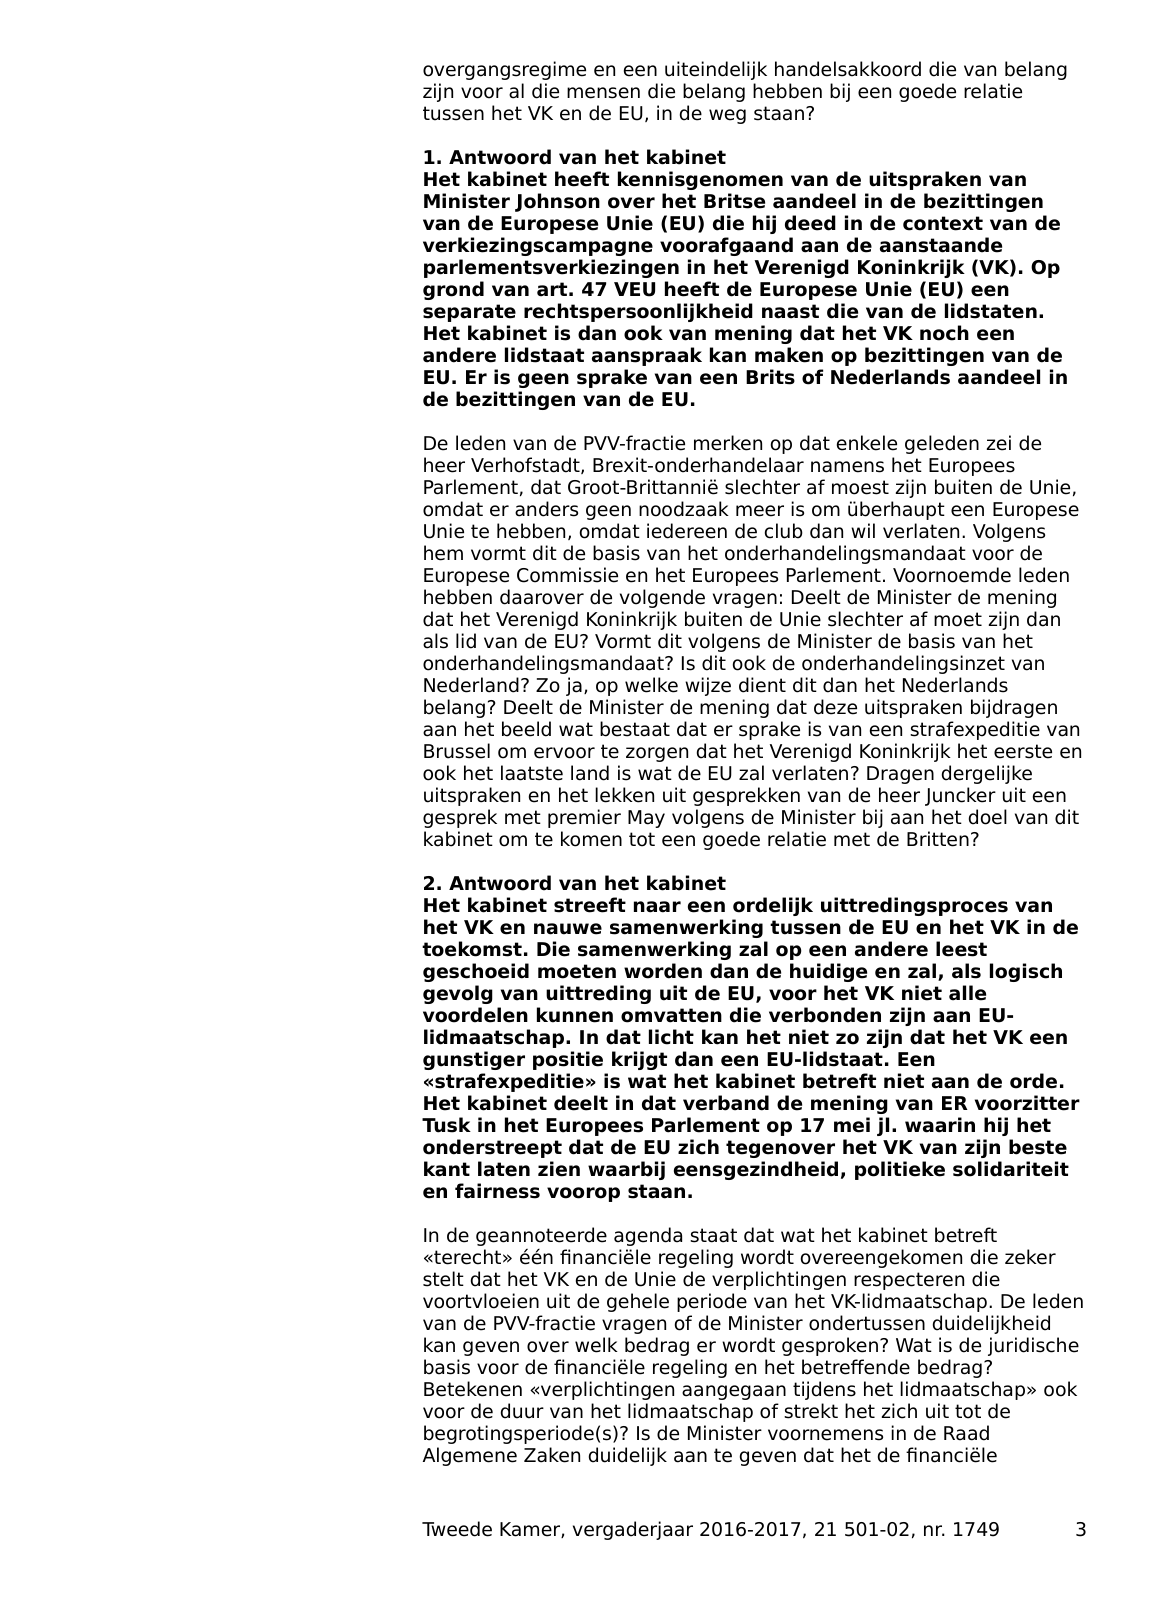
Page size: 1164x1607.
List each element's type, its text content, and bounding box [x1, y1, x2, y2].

text Het kabinet heeft kennisgenomen van de uitspraken van Minister Johnson over het Britse aandeel in de bezittingen van de Europese Unie (EU) die hij deed in de context van de verkiezingscampagne voorafgaand aan de aanstaande parlementsverkiezingen in het Verenigd Koninkrijk (VK). Op grond van art. 47 VEU heeft de Europese Unie (EU) een separate rechtspersoonlijkheid naast die van de lidstaten. Het kabinet is dan ook van mening dat het VK noch een andere lidstaat aanspraak kan maken op bezittingen van de EU. Er is geen sprake van een Brits of Nederlands aandeel in de bezittingen van de EU. [422, 169, 1087, 411]
text 2. Antwoord van het kabinet [422, 873, 1087, 895]
text De leden van de PVV-fractie merken op dat enkele geleden zei de heer Verhofstadt, Brexit-onderhandelaar namens het Europees Parlement, dat Groot-Brittannië slechter af moest zijn buiten de Unie, omdat er anders geen noodzaak meer is om überhaupt een Europese Unie te hebben, omdat iedereen de club dan wil verlaten. Volgens hem vormt dit de basis van het onderhandelingsmandaat voor de Europese Commissie en het Europees Parlement. Voornoemde leden hebben daarover de volgende vragen: Deelt de Minister de mening dat het Verenigd Koninkrijk buiten de Unie slechter af moet zijn dan als lid van de EU? Vormt dit volgens de Minister de basis van het onderhandelingsmandaat? Is dit ook de onderhandelingsinzet van Nederland? Zo ja, op welke wijze dient dit dan het Nederlands belang? Deelt de Minister de mening dat deze uitspraken bijdragen aan het beeld wat bestaat dat er sprake is van een strafexpeditie van Brussel om ervoor te zorgen dat het Verenigd Koninkrijk het eerste en ook het laatste land is wat de EU zal verlaten? Dragen dergelijke uitspraken en het lekken uit gesprekken van de heer Juncker uit een gesprek met premier May volgens de Minister bij aan het doel van dit kabinet om te komen tot een goede relatie met de Britten? [422, 433, 1087, 851]
text Het kabinet streeft naar een ordelijk uittredingsproces van het VK en nauwe samenwerking tussen de EU en het VK in de toekomst. Die samenwerking zal op een andere leest geschoeid moeten worden dan de huidige en zal, als logisch gevolg van uittreding uit de EU, voor het VK niet alle voordelen kunnen omvatten die verbonden zijn aan EU-lidmaatschap. In dat licht kan het niet zo zijn dat het VK een gunstiger positie krijgt dan een EU-lidstaat. Een «strafexpeditie» is wat het kabinet betreft niet aan de orde. Het kabinet deelt in dat verband de mening van ER voorzitter Tusk in het Europees Parlement op 17 mei jl. waarin hij het onderstreept dat de EU zich tegenover het VK van zijn beste kant laten zien waarbij eensgezindheid, politieke solidariteit en fairness voorop staan. [422, 895, 1087, 1203]
text overgangsregime en een uiteindelijk handelsakkoord die van belang zijn voor al die mensen die belang hebben bij een goede relatie tussen het VK en de EU, in de weg staan? [422, 59, 1087, 125]
text 1. Antwoord van het kabinet [422, 147, 1087, 169]
text In de geannoteerde agenda staat dat wat het kabinet betreft «terecht» één financiële regeling wordt overeengekomen die zeker stelt dat het VK en de Unie de verplichtingen respecteren die voortvloeien uit de gehele periode van het VK-lidmaatschap. De leden van de PVV-fractie vragen of de Minister ondertussen duidelijkheid kan geven over welk bedrag er wordt gesproken? Wat is de juridische basis voor de financiële regeling en het betreffende bedrag? Betekenen «verplichtingen aangegaan tijdens het lidmaatschap» ook voor de duur van het lidmaatschap of strekt het zich uit tot de begrotingsperiode(s)? Is de Minister voornemens in de Raad Algemene Zaken duidelijk aan te geven dat het de financiële [422, 1225, 1087, 1467]
